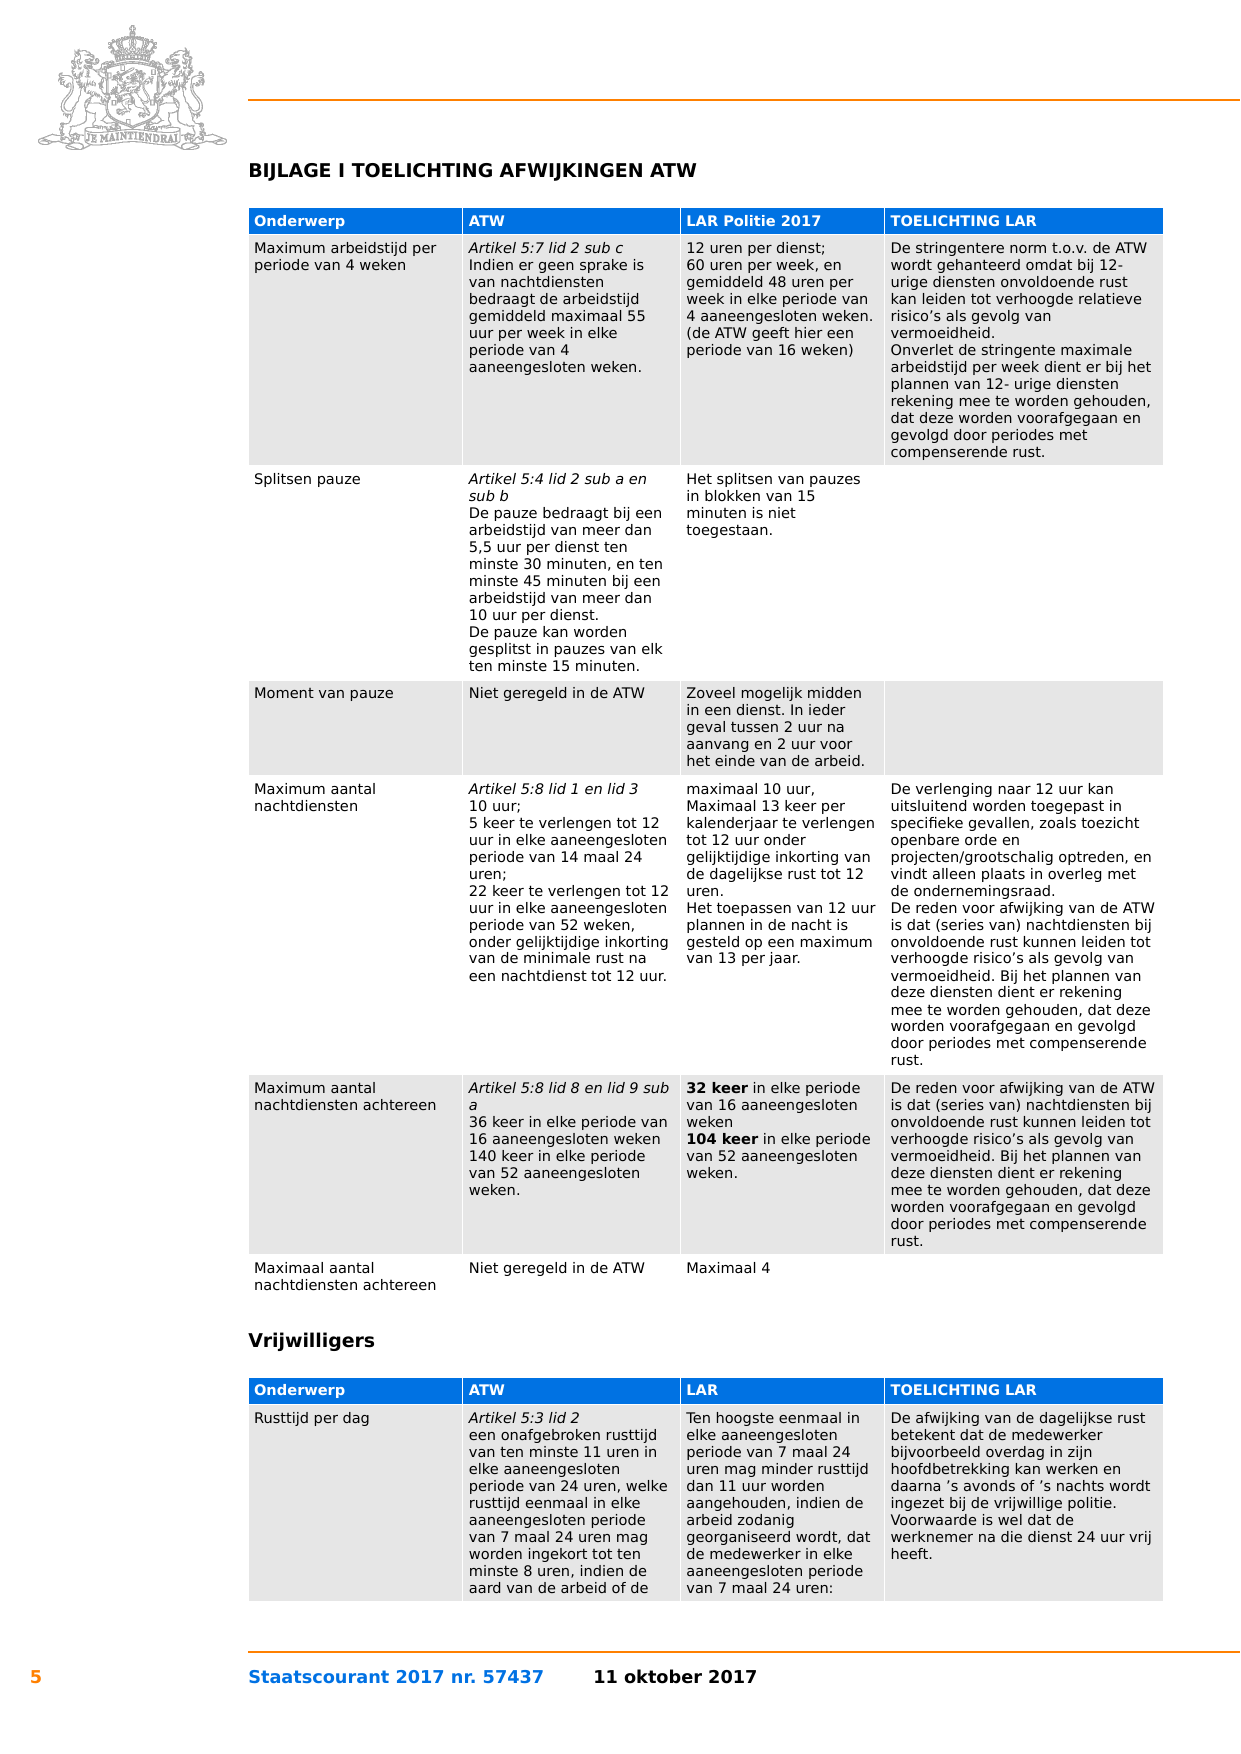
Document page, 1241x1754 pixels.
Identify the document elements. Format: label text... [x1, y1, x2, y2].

table_cell Zoveel mogelijk midden in een dienst. In ieder geval tussen 2 uur na aanvang en 2 uur voor het einde van de arbeid. [681, 681, 884, 775]
table_header Onderwerp [249, 208, 462, 234]
table_cell De stringentere norm t.o.v. de ATW wordt gehanteerd omdat bij 12-urige diensten onvoldoende rust kan leiden tot verhoogde relatieve risico’s als gevolg van vermoeidheid. Onverlet de stringente maximale arbeidstijd per week dient er bij het plannen van 12- urige diensten rekening mee te worden gehouden, dat deze worden voorafgegaan en gevolgd door periodes met compenserende rust. [885, 235, 1163, 465]
table_cell Maximum aantal nachtdiensten achtereen [249, 1075, 462, 1254]
table_cell maximaal 10 uur, Maximaal 13 keer per kalenderjaar te verlengen tot 12 uur onder gelijktijdige inkorting van de dagelijkse rust tot 12 uren. Het toepassen van 12 uur plannen in de nacht is gesteld op een maximum van 13 per jaar. [681, 776, 884, 1074]
table_cell Het splitsen van pauzes in blokken van 15 minuten is niet toegestaan. [681, 466, 884, 679]
table_header ATW [463, 1378, 680, 1404]
table_cell Artikel 5:3 lid 2 een onafgebroken rusttijd van ten minste 11 uren in elke aaneengesloten periode van 24 uren, welke rusttijd eenmaal in elke aaneengesloten periode van 7 maal 24 uren mag worden ingekort tot ten minste 8 uren, indien de aard van de arbeid of de [463, 1405, 680, 1601]
table_cell Artikel 5:4 lid 2 sub a en sub b De pauze bedraagt bij een arbeidstijd van meer dan 5,5 uur per dienst ten minste 30 minuten, en ten minste 45 minuten bij een arbeidstijd van meer dan 10 uur per dienst. De pauze kan worden gesplitst in pauzes van elk ten minste 15 minuten. [463, 466, 680, 679]
table_cell Rusttijd per dag [249, 1405, 462, 1601]
table_cell Splitsen pauze [249, 466, 462, 679]
table_cell Artikel 5:7 lid 2 sub c Indien er geen sprake is van nachtdiensten bedraagt de arbeidstijd gemiddeld maximaal 55 uur per week in elke periode van 4 aaneengesloten weken. [463, 235, 680, 465]
table_cell De reden voor afwijking van de ATW is dat (series van) nachtdiensten bij onvoldoende rust kunnen leiden tot verhoogde risico’s als gevolg van vermoeidheid. Bij het plannen van deze diensten dient er rekening mee te worden gehouden, dat deze worden voorafgegaan en gevolgd door periodes met compenserende rust. [885, 1075, 1163, 1254]
table_cell De afwijking van de dagelijkse rust betekent dat de medewerker bijvoorbeeld overdag in zijn hoofdbetrekking kan werken en daarna ’s avonds of ’s nachts wordt ingezet bij de vrijwillige politie. Voorwaarde is wel dat de werknemer na die dienst 24 uur vrij heeft. [885, 1405, 1163, 1601]
table_cell Maximaal 4 [681, 1255, 884, 1298]
table_cell Maximaal aantal nachtdiensten achtereen [249, 1255, 462, 1298]
table_cell 12 uren per dienst; 60 uren per week, en gemiddeld 48 uren per week in elke periode van 4 aaneengesloten weken. (de ATW geeft hier een periode van 16 weken) [681, 235, 884, 465]
table_header TOELICHTING LAR [885, 208, 1163, 234]
table_header Onderwerp [249, 1378, 462, 1404]
table_cell Artikel 5:8 lid 8 en lid 9 sub a 36 keer in elke periode van 16 aaneengesloten weken 140 keer in elke periode van 52 aaneengesloten weken. [463, 1075, 680, 1254]
table_cell [885, 1255, 1163, 1298]
picture [38, 25, 227, 150]
table_header ATW [463, 208, 680, 234]
table_cell Moment van pauze [249, 681, 462, 775]
table_cell Maximum aantal nachtdiensten [249, 776, 462, 1074]
table_cell [885, 466, 1163, 679]
subtitle Vrijwilligers [248, 1329, 1163, 1352]
table_header TOELICHTING LAR [885, 1378, 1163, 1404]
table_cell Artikel 5:8 lid 1 en lid 3 10 uur; 5 keer te verlengen tot 12 uur in elke aaneengesloten periode van 14 maal 24 uren; 22 keer te verlengen tot 12 uur in elke aaneengesloten periode van 52 weken, onder gelijktijdige inkorting van de minimale rust na een nachtdienst tot 12 uur. [463, 776, 680, 1074]
table_cell Ten hoogste eenmaal in elke aaneengesloten periode van 7 maal 24 uren mag minder rusttijd dan 11 uur worden aangehouden, indien de arbeid zodanig georganiseerd wordt, dat de medewerker in elke aaneengesloten periode van 7 maal 24 uren: [681, 1405, 884, 1601]
table_header LAR [681, 1378, 884, 1404]
table_cell Niet geregeld in de ATW [463, 681, 680, 775]
table_cell De verlenging naar 12 uur kan uitsluitend worden toegepast in specifieke gevallen, zoals toezicht openbare orde en projecten/grootschalig optreden, en vindt alleen plaats in overleg met de ondernemingsraad. De reden voor afwijking van de ATW is dat (series van) nachtdiensten bij onvoldoende rust kunnen leiden tot verhoogde risico’s als gevolg van vermoeidheid. Bij het plannen van deze diensten dient er rekening mee te worden gehouden, dat deze worden voorafgegaan en gevolgd door periodes met compenserende rust. [885, 776, 1163, 1074]
table_cell Maximum arbeidstijd per periode van 4 weken [249, 235, 462, 465]
subtitle BIJLAGE I TOELICHTING AFWIJKINGEN ATW [248, 160, 1163, 182]
table_cell 32 keer in elke periode van 16 aaneengesloten weken 104 keer in elke periode van 52 aaneengesloten weken. [681, 1075, 884, 1254]
table_cell Niet geregeld in de ATW [463, 1255, 680, 1298]
table_cell [885, 681, 1163, 775]
table_header LAR Politie 2017 [681, 208, 884, 234]
